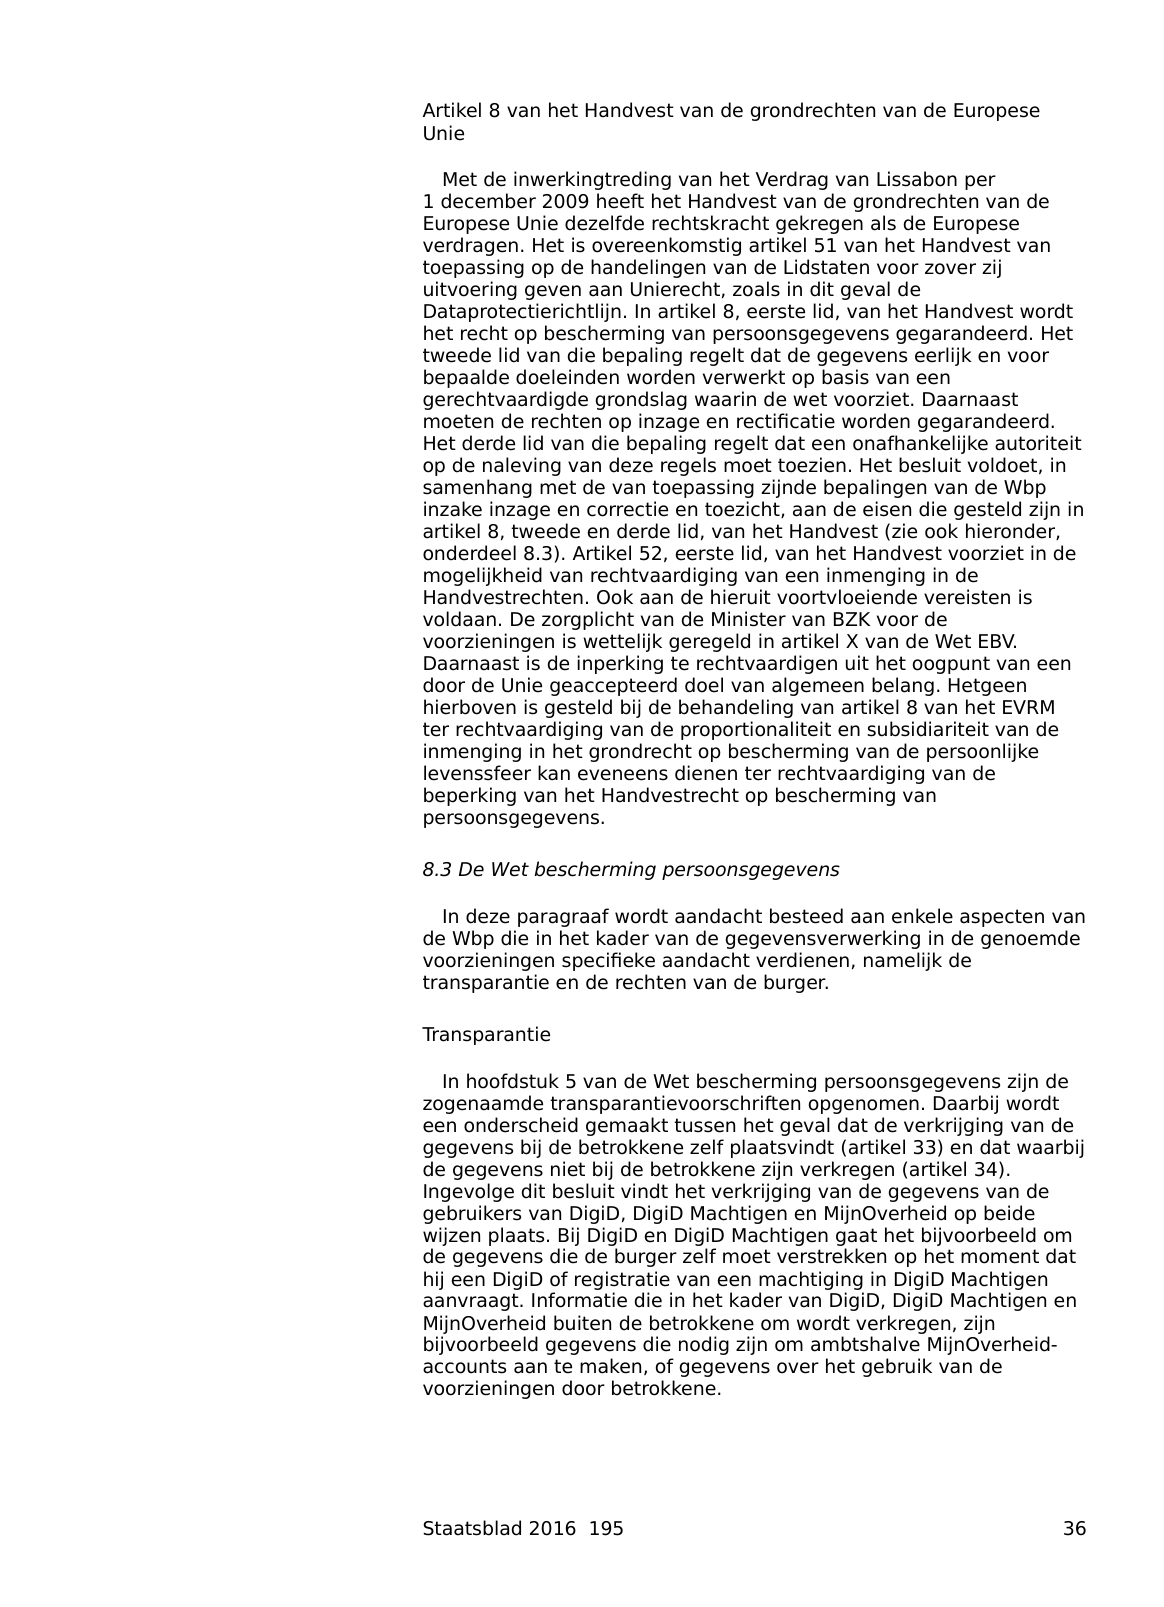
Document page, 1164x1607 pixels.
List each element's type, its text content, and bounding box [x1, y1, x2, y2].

text Met de inwerkingtreding van het Verdrag van Lissabon per 1 december 2009 heeft het Handvest van de grondrechten van de Europese Unie dezelfde rechtskracht gekregen als de Europese verdragen. Het is overeenkomstig artikel 51 van het Handvest van toepassing op de handelingen van de Lidstaten voor zover zij uitvoering geven aan Unierecht, zoals in dit geval de Dataprotectierichtlijn. In artikel 8, eerste lid, van het Handvest wordt het recht op bescherming van persoonsgegevens gegarandeerd. Het tweede lid van die bepaling regelt dat de gegevens eerlijk en voor bepaalde doeleinden worden verwerkt op basis van een gerechtvaardigde grondslag waarin de wet voorziet. Daarnaast moeten de rechten op inzage en rectificatie worden gegarandeerd. Het derde lid van die bepaling regelt dat een onafhankelijke autoriteit op de naleving van deze regels moet toezien. Het besluit voldoet, in samenhang met de van toepassing zijnde bepalingen van de Wbp inzake inzage en correctie en toezicht, aan de eisen die gesteld zijn in artikel 8, tweede en derde lid, van het Handvest (zie ook hieronder, onderdeel 8.3). Artikel 52, eerste lid, van het Handvest voorziet in de mogelijkheid van rechtvaardiging van een inmenging in de Handvestrechten. Ook aan de hieruit voortvloeiende vereisten is voldaan. De zorgplicht van de Minister van BZK voor de voorzieningen is wettelijk geregeld in artikel X van de Wet EBV. Daarnaast is de inperking te rechtvaardigen uit het oogpunt van een door de Unie geaccepteerd doel van algemeen belang. Hetgeen hierboven is gesteld bij de behandeling van artikel 8 van het EVRM ter rechtvaardiging van de proportionaliteit en subsidiariteit van de inmenging in het grondrecht op bescherming van de persoonlijke levenssfeer kan eveneens dienen ter rechtvaardiging van de beperking van het Handvestrecht op bescherming van persoonsgegevens. [422, 169, 1087, 829]
text In hoofdstuk 5 van de Wet bescherming persoonsgegevens zijn de zogenaamde transparantievoorschriften opgenomen. Daarbij wordt een onderscheid gemaakt tussen het geval dat de verkrijging van de gegevens bij de betrokkene zelf plaatsvindt (artikel 33) en dat waarbij de gegevens niet bij de betrokkene zijn verkregen (artikel 34). Ingevolge dit besluit vindt het verkrijging van de gegevens van de gebruikers van DigiD, DigiD Machtigen en MijnOverheid op beide wijzen plaats. Bij DigiD en DigiD Machtigen gaat het bijvoorbeeld om de gegevens die de burger zelf moet verstrekken op het moment dat hij een DigiD of registratie van een machtiging in DigiD Machtigen aanvraagt. Informatie die in het kader van DigiD, DigiD Machtigen en MijnOverheid buiten de betrokkene om wordt verkregen, zijn bijvoorbeeld gegevens die nodig zijn om ambtshalve MijnOverheid-accounts aan te maken, of gegevens over het gebruik van de voorzieningen door betrokkene. [422, 1071, 1087, 1400]
subtitle 8.3 De Wet bescherming persoonsgegevens [422, 859, 1087, 881]
subtitle Transparantie [422, 1024, 1087, 1046]
subtitle Artikel 8 van het Handvest van de grondrechten van de Europese Unie [422, 100, 1087, 144]
text In deze paragraaf wordt aandacht besteed aan enkele aspecten van de Wbp die in het kader van de gegevensverwerking in de genoemde voorzieningen specifieke aandacht verdienen, namelijk de transparantie en de rechten van de burger. [422, 906, 1087, 994]
